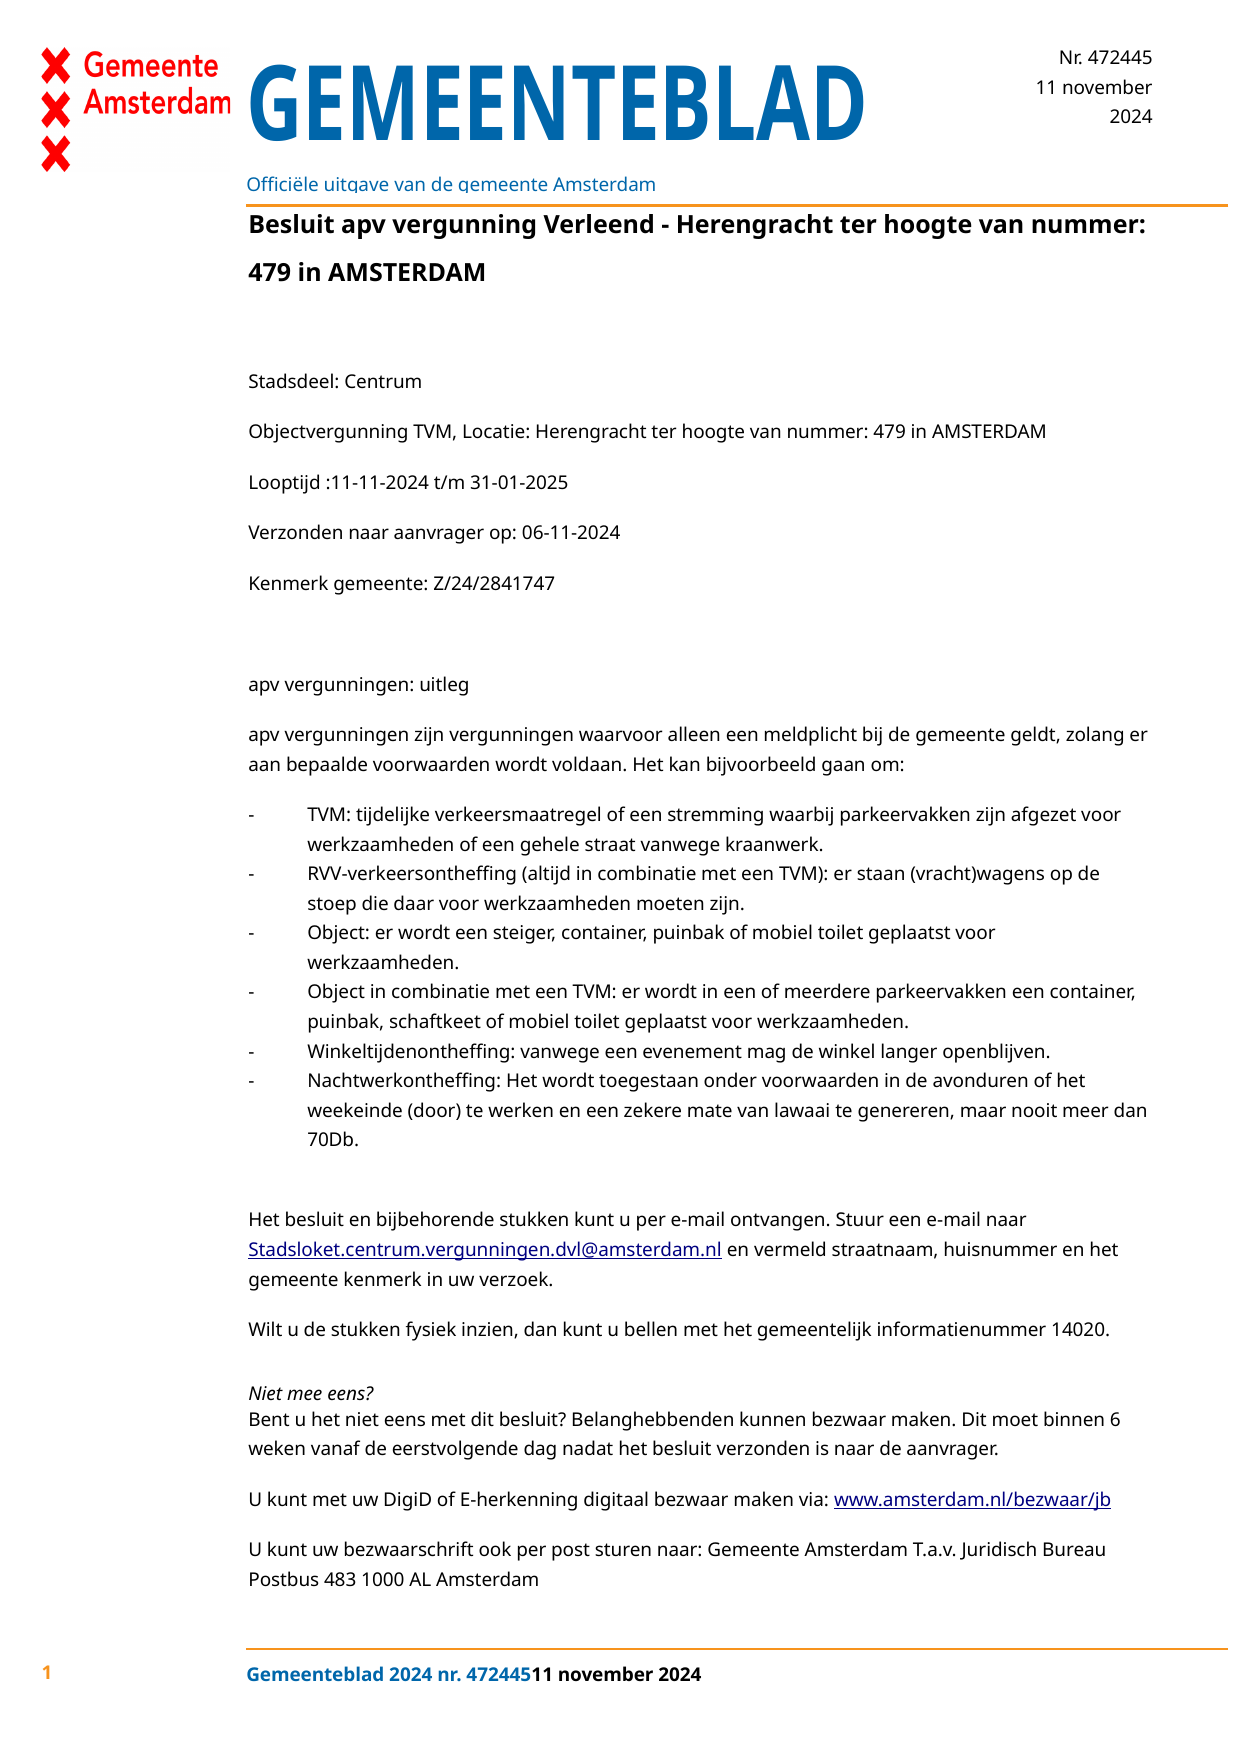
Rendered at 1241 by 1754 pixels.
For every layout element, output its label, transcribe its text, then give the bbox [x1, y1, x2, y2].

text Het besluit en bijbehorende stukken kunt u per e-mail ontvangen. Stuur een e-mail naar Stadsloket.centrum.vergunningen.dvl@amsterdam.nl en vermeld straatnaam, huisnummer en het gemeente kenmerk in uw verzoek. [248, 1207, 1152, 1292]
text U kunt uw bezwaarschrift ook per post sturen naar: Gemeente Amsterdam T.a.v. Juridisch Bureau Postbus 483 1000 AL Amsterdam [248, 1536, 1152, 1592]
text Looptijd :11-11-2024 t/m 31-01-2025 [248, 469, 1152, 495]
text Stadsdeel: Centrum [248, 368, 1152, 394]
list Winkeltijdenontheffing: vanwege een evenement mag de winkel langer openblijven. [248, 1038, 1152, 1064]
list Object in combinatie met een TVM: er wordt in een of meerdere parkeervakken een container, puinbak, schaftkeet of mobiel toilet geplaatst voor werkzaamheden. [248, 979, 1152, 1034]
picture [41, 47, 231, 172]
text Verzonden naar aanvrager op: 06-11-2024 [248, 519, 1152, 545]
list Nachtwerkontheffing: Het wordt toegestaan onder voorwaarden in de avonduren of het weekeinde (door) te werken en een zekere mate van lawaai te genereren, maar nooit meer dan 70Db. [248, 1067, 1152, 1152]
text Niet mee eens? [248, 1380, 1152, 1406]
text Bent u het niet eens met dit besluit? Belanghebbenden kunnen bezwaar maken. Dit moet binnen 6 weken vanaf de eerstvolgende dag nadat het besluit verzonden is naar de aanvrager. [248, 1406, 1152, 1461]
text U kunt met uw DigiD of E-herkenning digitaal bezwaar maken via: www.amsterdam.nl/bezwaar/jb [248, 1486, 1152, 1512]
text Wilt u de stukken fysiek inzien, dan kunt u bellen met het gemeentelijk informatienummer 14020. [248, 1316, 1152, 1342]
list RVV-verkeersontheffing (altijd in combinatie met een TVM): er staan (vracht)wagens op de stoep die daar voor werkzaamheden moeten zijn. [248, 860, 1152, 916]
text Besluit apv vergunning Verleend - Herengracht ter hoogte van nummer: 479 in AMSTERDAM [248, 207, 1152, 288]
list Object: er wordt een steiger, container, puinbak of mobiel toilet geplaatst voor werkzaamheden. [248, 919, 1152, 975]
text Objectvergunning TVM, Locatie: Herengracht ter hoogte van nummer: 479 in AMSTERDAM [248, 419, 1152, 444]
text apv vergunningen zijn vergunningen waarvoor alleen een meldplicht bij de gemeente geldt, zolang er aan bepaalde voorwaarden wordt voldaan. Het kan bijvoorbeeld gaan om: [248, 721, 1152, 777]
list TVM: tijdelijke verkeersmaatregel of een stremming waarbij parkeervakken zijn afgezet voor werkzaamheden of een gehele straat vanwege kraanwerk. [248, 801, 1152, 857]
text Kenmerk gemeente: Z/24/2841747 [248, 570, 1152, 596]
text apv vergunningen: uitleg [248, 671, 1152, 697]
